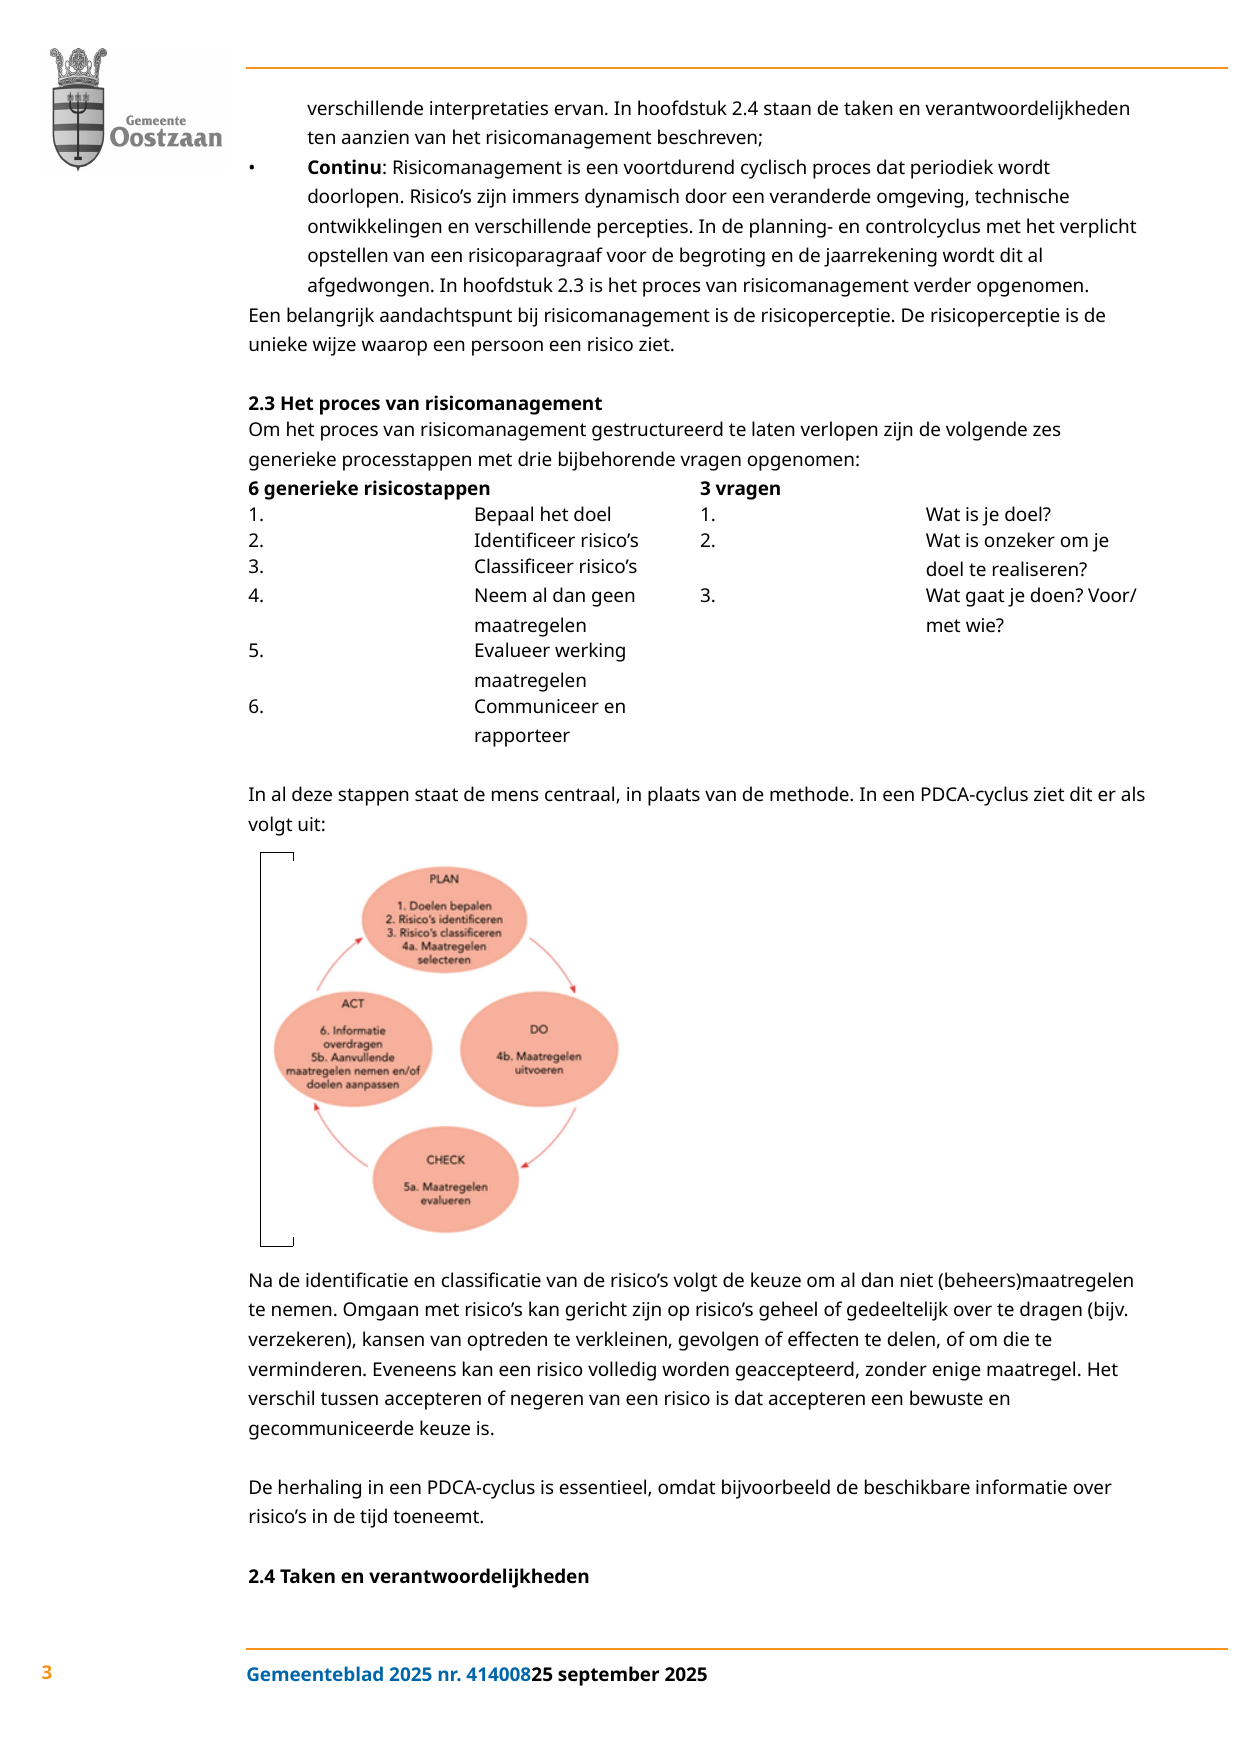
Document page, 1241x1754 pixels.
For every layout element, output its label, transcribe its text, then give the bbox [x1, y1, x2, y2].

text 2.4 Taken en verantwoordelijkheden [248, 1563, 1152, 1589]
table_cell 3. [700, 583, 926, 748]
list Continu: Risicomanagement is een voortdurend cyclisch proces dat periodiek wordt doorlopen. Risico’s zijn immers dynamisch door een veranderde omgeving, technische ontwikkelingen en verschillende percepties. In de planning- en controlcyclus met het verplicht opstellen van een risicoparagraaf voor de begroting en de jaarrekening wordt dit al afgedwongen. In hoofdstuk 2.3 is het proces van risicomanagement verder opgenomen. [248, 154, 1152, 298]
table_cell Wat is je doel? [926, 501, 1152, 527]
text Na de identificatie en classificatie van de risico’s volgt de keuze om al dan niet (beheers)maatregelen te nemen. Omgaan met risico’s kan gericht zijn op risico’s geheel of gedeeltelijk over te dragen (bijv. verzekeren), kansen van optreden te verkleinen, gevolgen of effecten te delen, of om die te verminderen. Eveneens kan een risico volledig worden geaccepteerd, zonder enige maatregel. Het verschil tussen accepteren of negeren van een risico is dat accepteren een bewuste en gecommuniceerde keuze is. [248, 1267, 1152, 1441]
table_header 3 vragen [700, 476, 1152, 501]
text Een belangrijk aandachtspunt bij risicomanagement is de risicoperceptie. De risicoperceptie is de unieke wijze waarop een persoon een risico ziet. [248, 302, 1152, 357]
table_cell Evalueer werking maatregelen [474, 638, 700, 693]
table_cell 5. [248, 638, 474, 693]
table_cell 6. [248, 693, 474, 748]
picture [268, 861, 624, 1237]
table_cell Communiceer en rapporteer [474, 693, 700, 748]
picture [41, 47, 231, 172]
text Om het proces van risicomanagement gestructureerd te laten verlopen zijn de volgende zes generieke processtappen met drie bijbehorende vragen opgenomen: [248, 416, 1152, 472]
table_cell 4. [248, 583, 474, 638]
table_cell 1. [700, 501, 926, 527]
table_cell 2. [700, 527, 926, 582]
table_cell Neem al dan geen maatregelen [474, 583, 700, 638]
table_cell Classificeer risico’s [474, 553, 700, 582]
table_cell Wat is onzeker om je doel te realiseren? [926, 527, 1152, 582]
table_header 6 generieke risicostappen [248, 476, 700, 501]
text De herhaling in een PDCA-cyclus is essentieel, omdat bijvoorbeeld de beschikbare informatie over risico’s in de tijd toeneemt. [248, 1474, 1152, 1529]
table_cell 1. [248, 501, 474, 527]
table_cell 3. [248, 553, 474, 582]
table_cell 2. [248, 527, 474, 553]
text 2.3 Het proces van risicomanagement [248, 391, 1152, 416]
table_cell Bepaal het doel [474, 501, 700, 527]
text In al deze stappen staat de mens centraal, in plaats van de methode. In een PDCA-cyclus ziet dit er als volgt uit: [248, 781, 1152, 836]
table_cell Wat gaat je doen? Voor/ met wie? [926, 583, 1152, 748]
list verschillende interpretaties ervan. In hoofdstuk 2.4 staan de taken en verantwoordelijkheden ten aanzien van het risicomanagement beschreven; [248, 95, 1152, 150]
table_cell Identificeer risico’s [474, 527, 700, 553]
